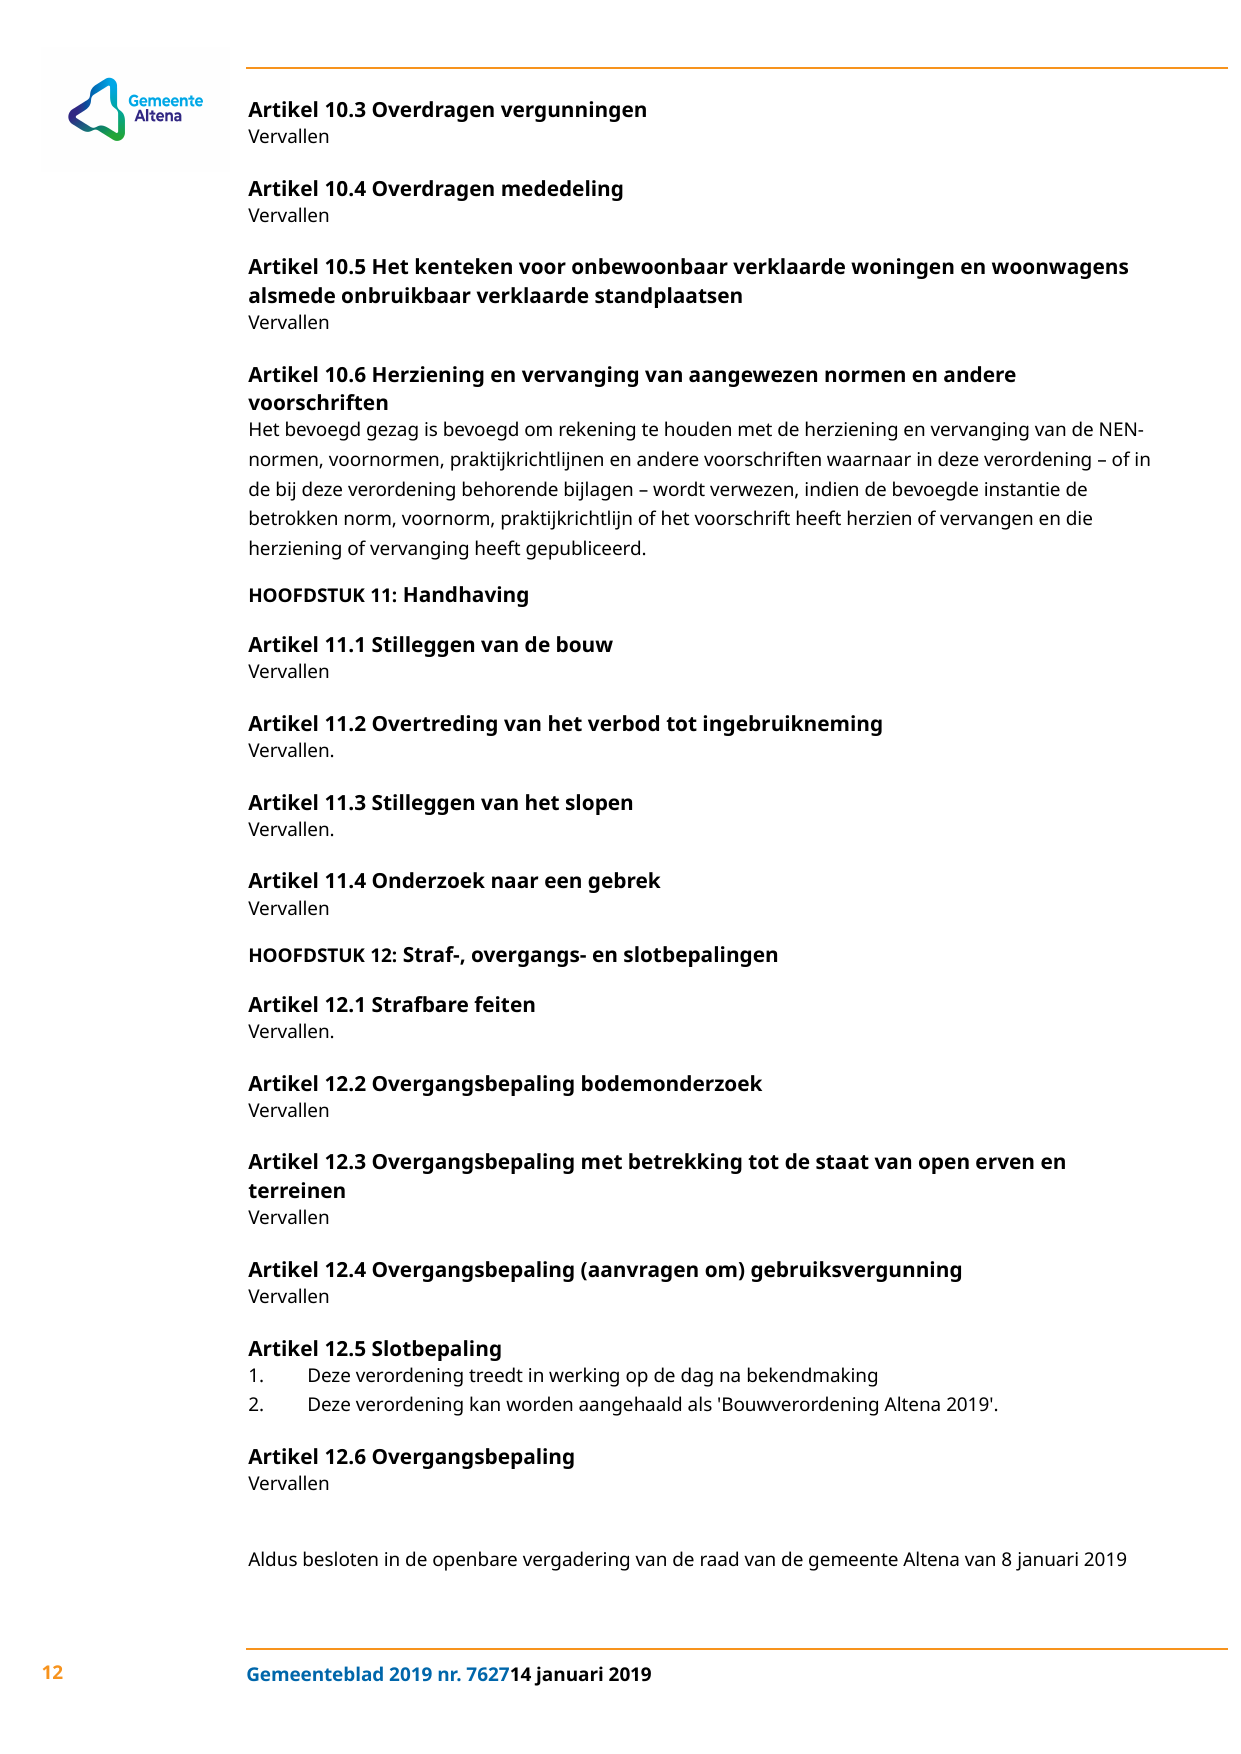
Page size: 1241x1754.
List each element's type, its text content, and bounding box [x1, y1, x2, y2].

list Deze verordening treedt in werking op de dag na bekendmaking [248, 1362, 1152, 1388]
text Artikel 11.1 Stilleggen van de bouw [248, 630, 1152, 658]
text Artikel 12.1 Strafbare feiten [248, 990, 1152, 1018]
text Vervallen [248, 895, 1152, 921]
text Vervallen [248, 1097, 1152, 1123]
list Deze verordening kan worden aangehaald als 'Bouwverordening Altena 2019'. [248, 1392, 1152, 1417]
text Vervallen [248, 1471, 1152, 1496]
text Vervallen [248, 1204, 1152, 1230]
text Vervallen [248, 1283, 1152, 1309]
text Artikel 12.5 Slotbepaling [248, 1334, 1152, 1362]
text Vervallen. [248, 816, 1152, 842]
text Artikel 10.6 Herziening en vervanging van aangewezen normen en andere voorschriften [248, 360, 1152, 417]
text Vervallen. [248, 1018, 1152, 1044]
text Vervallen. [248, 737, 1152, 763]
text Artikel 11.2 Overtreding van het verbod tot ingebruikneming [248, 709, 1152, 737]
text Artikel 11.4 Onderzoek naar een gebrek [248, 866, 1152, 895]
text Vervallen [248, 658, 1152, 684]
text Vervallen [248, 123, 1152, 149]
text Artikel 12.6 Overgangsbepaling [248, 1442, 1152, 1471]
text HOOFDSTUK 11: Handhaving [248, 581, 1152, 609]
text Artikel 10.5 Het kenteken voor onbewoonbaar verklaarde woningen en woonwagens alsmede onbruikbaar verklaarde standplaatsen [248, 252, 1152, 309]
text Het bevoegd gezag is bevoegd om rekening te houden met de herziening en vervanging van de NEN-normen, voornormen, praktijkrichtlijnen en andere voorschriften waarnaar in deze verordening – of in de bij deze verordening behorende bijlagen – wordt verwezen, indien de bevoegde instantie de betrokken norm, voornorm, praktijkrichtlijn of het voorschrift heeft herzien of vervangen en die herziening of vervanging heeft gepubliceerd. [248, 417, 1152, 561]
text Artikel 12.2 Overgangsbepaling bodemonderzoek [248, 1069, 1152, 1097]
text Artikel 11.3 Stilleggen van het slopen [248, 788, 1152, 816]
text HOOFDSTUK 12: Straf-, overgangs- en slotbepalingen [248, 941, 1152, 969]
text Artikel 12.3 Overgangsbepaling met betrekking tot de staat van open erven en terreinen [248, 1147, 1152, 1204]
text Vervallen [248, 202, 1152, 228]
text Artikel 10.4 Overdragen mededeling [248, 174, 1152, 202]
picture [41, 47, 231, 172]
text Artikel 12.4 Overgangsbepaling (aanvragen om) gebruiksvergunning [248, 1255, 1152, 1283]
text Aldus besloten in de openbare vergadering van de raad van de gemeente Altena van 8 januari 2019 [248, 1546, 1152, 1571]
text Vervallen [248, 309, 1152, 335]
text Artikel 10.3 Overdragen vergunningen [248, 95, 1152, 123]
